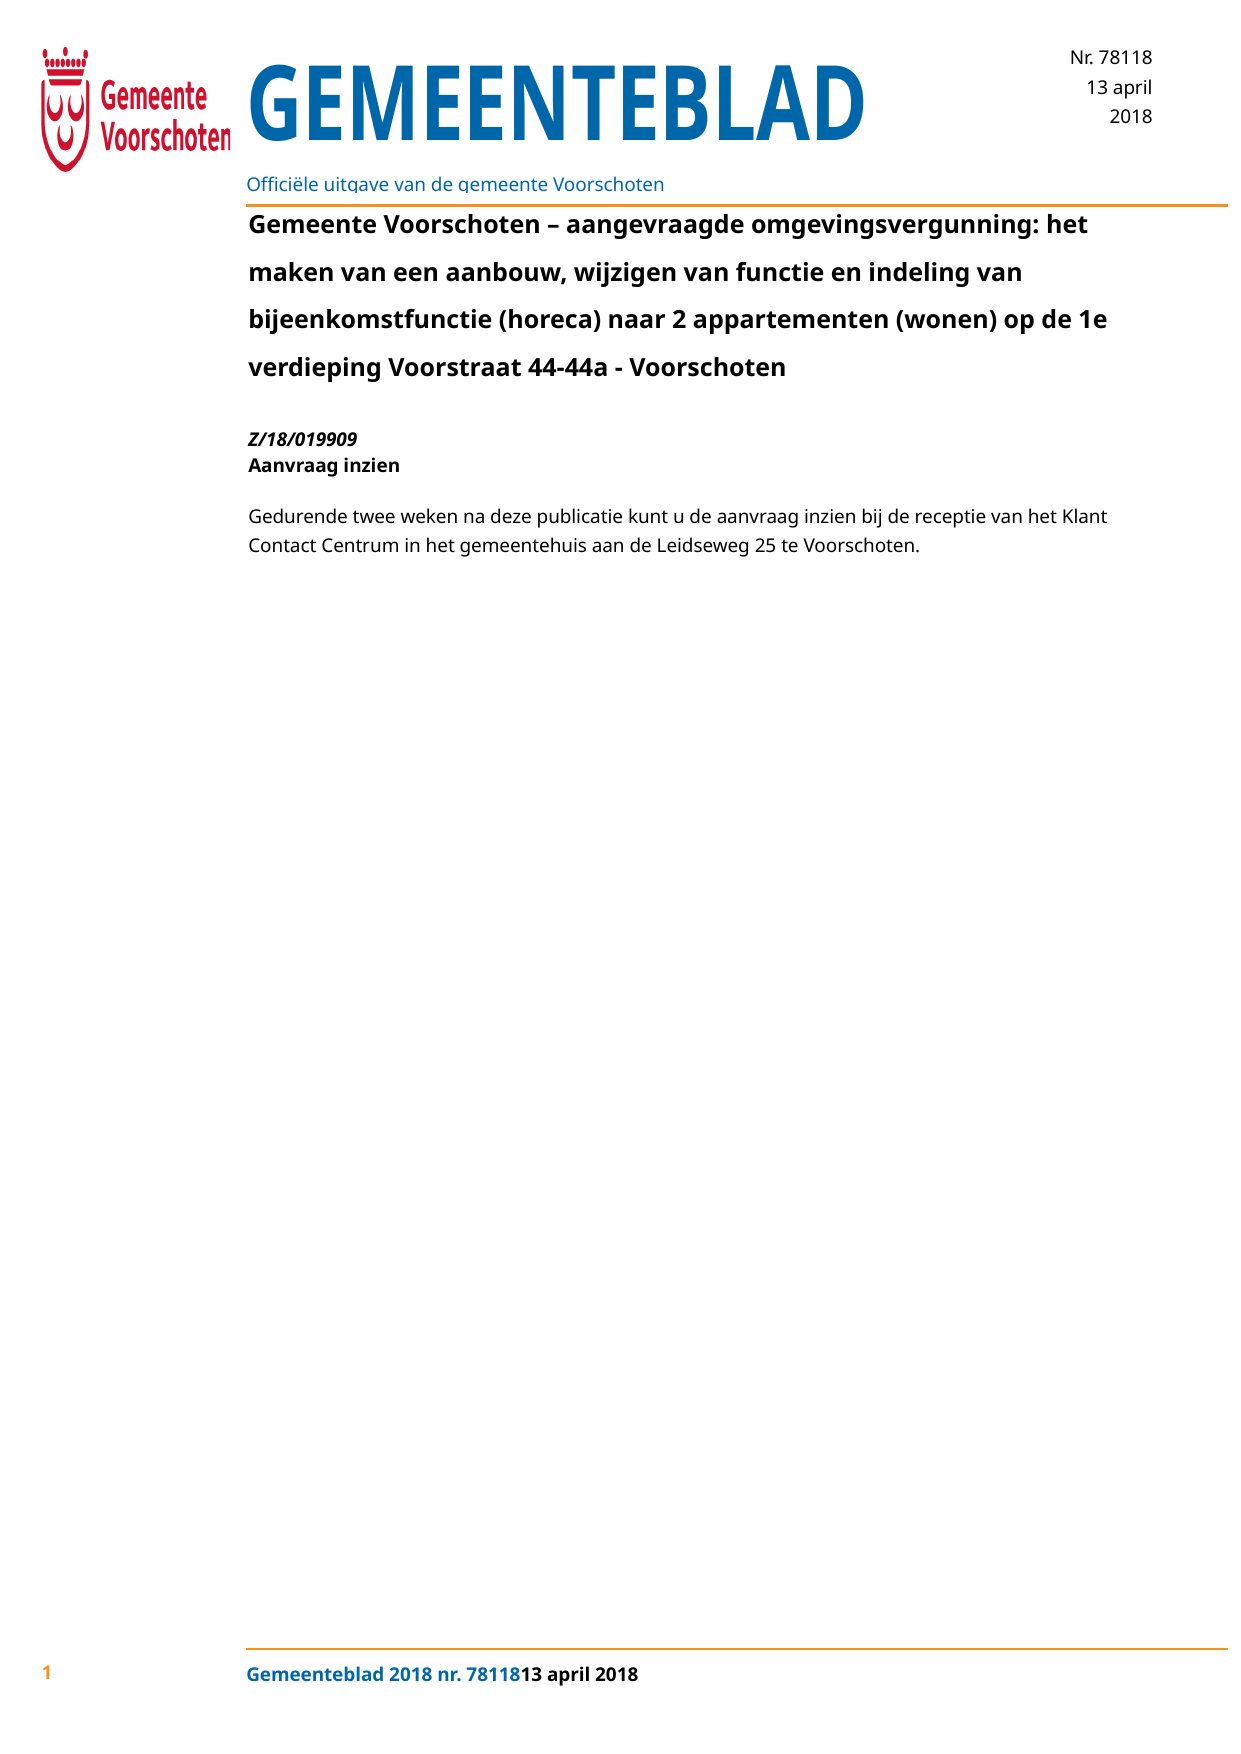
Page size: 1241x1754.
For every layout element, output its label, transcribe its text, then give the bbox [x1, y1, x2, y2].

text Gedurende twee weken na deze publicatie kunt u de aanvraag inzien bij de receptie van het Klant Contact Centrum in het gemeentehuis aan de Leidseweg 25 te Voorschoten. [248, 503, 1152, 558]
text Z/18/019909 [248, 427, 1152, 452]
picture [41, 47, 231, 172]
text Aanvraag inzien [248, 452, 1152, 478]
text Gemeente Voorschoten – aangevraagde omgevingsvergunning: het maken van een aanbouw, wijzigen van functie en indeling van bijeenkomstfunctie (horeca) naar 2 appartementen (wonen) op de 1e verdieping Voorstraat 44-44a - Voorschoten [248, 207, 1152, 384]
